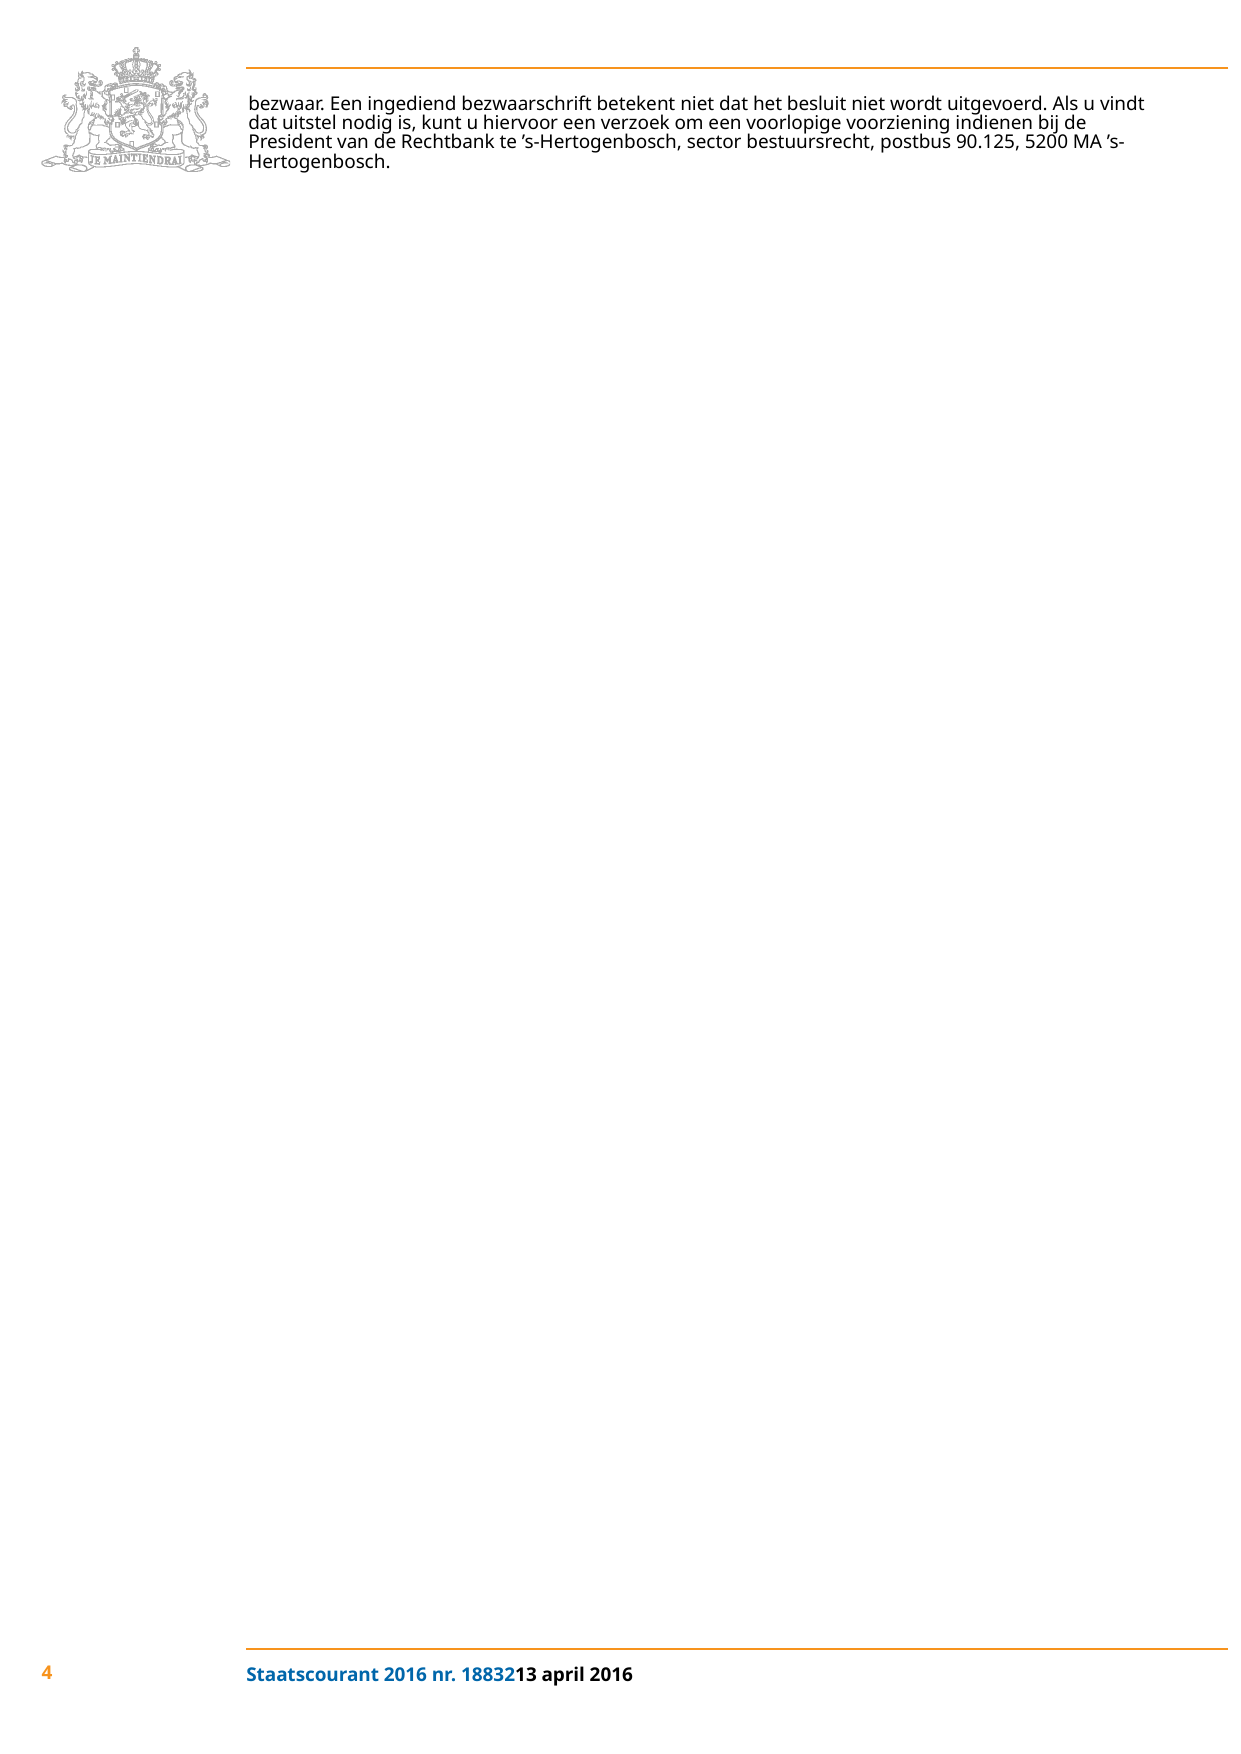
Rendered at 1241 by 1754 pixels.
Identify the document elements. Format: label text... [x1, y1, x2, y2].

picture [41, 47, 231, 172]
text bezwaar. Een ingediend bezwaarschrift betekent niet dat het besluit niet wordt uitgevoerd. Als u vindt dat uitstel nodig is, kunt u hiervoor een verzoek om een voorlopige voorziening indienen bij de President van de Rechtbank te ’s-Hertogenbosch, sector bestuursrecht, postbus 90.125, 5200 MA ’s-Hertogenbosch. [248, 95, 1152, 172]
